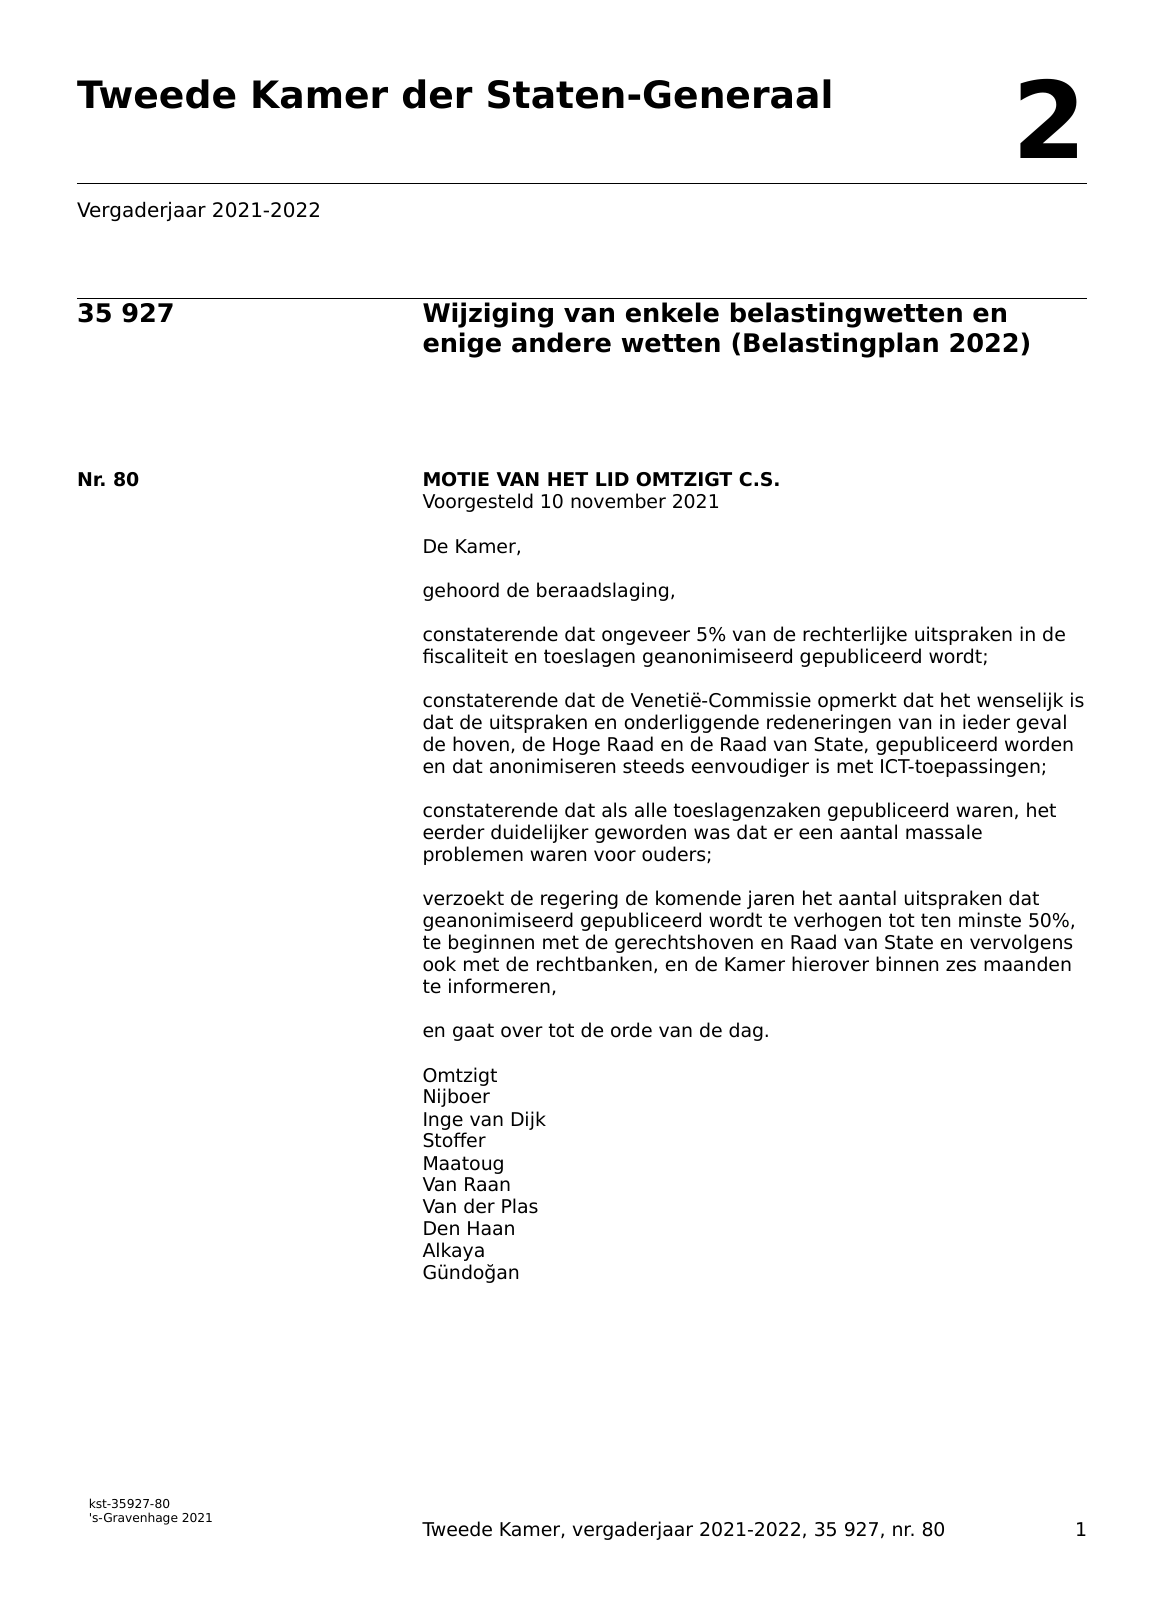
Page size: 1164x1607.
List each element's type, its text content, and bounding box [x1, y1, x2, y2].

text Van der Plas [422, 1196, 1087, 1218]
text Gündoğan [422, 1262, 1087, 1284]
text en gaat over tot de orde van de dag. [422, 1020, 1087, 1042]
text constaterende dat als alle toeslagenzaken gepubliceerd waren, het eerder duidelijker geworden was dat er een aantal massale problemen waren voor ouders; [422, 800, 1087, 866]
text kst-35927-80 [88, 1497, 323, 1511]
table_header Tweede Kamer der Staten-Generaal [77, 59, 886, 183]
text constaterende dat ongeveer 5% van de rechterlijke uitspraken in de fiscaliteit en toeslagen geanonimiseerd gepubliceerd wordt; [422, 624, 1087, 668]
text Maatoug [422, 1152, 1087, 1174]
text Den Haan [422, 1218, 1087, 1240]
text constaterende dat de Venetië-Commissie opmerkt dat het wenselijk is dat de uitspraken en onderliggende redeneringen van in ieder geval de hoven, de Hoge Raad en de Raad van State, gepubliceerd worden en dat anonimiseren steeds eenvoudiger is met ICT-toepassingen; [422, 690, 1087, 778]
text 's-Gravenhage 2021 [88, 1511, 323, 1525]
text Voorgesteld 10 november 2021 [422, 491, 1087, 513]
text gehoord de beraadslaging, [422, 580, 1087, 602]
text verzoekt de regering de komende jaren het aantal uitspraken dat geanonimiseerd gepubliceerd wordt te verhogen tot ten minste 50%, te beginnen met de gerechtshoven en Raad van State en vervolgens ook met de rechtbanken, en de Kamer hierover binnen zes maanden te informeren, [422, 888, 1087, 998]
table_cell Vergaderjaar 2021-2022 [77, 184, 1087, 298]
text Inge van Dijk [422, 1108, 1087, 1130]
text Stoffer [422, 1130, 1087, 1152]
subtitle 35 927 Wijziging van enkele belastingwetten en enige andere wetten (Belastingplan 2022) [77, 299, 1087, 358]
table_header 2 [886, 59, 1087, 183]
text Omtzigt [422, 1064, 1087, 1086]
subtitle Nr. 80 MOTIE VAN HET LID OMTZIGT C.S. [77, 469, 1087, 491]
text Alkaya [422, 1240, 1087, 1262]
text Nijboer [422, 1086, 1087, 1108]
text Van Raan [422, 1174, 1087, 1196]
text De Kamer, [422, 536, 1087, 557]
